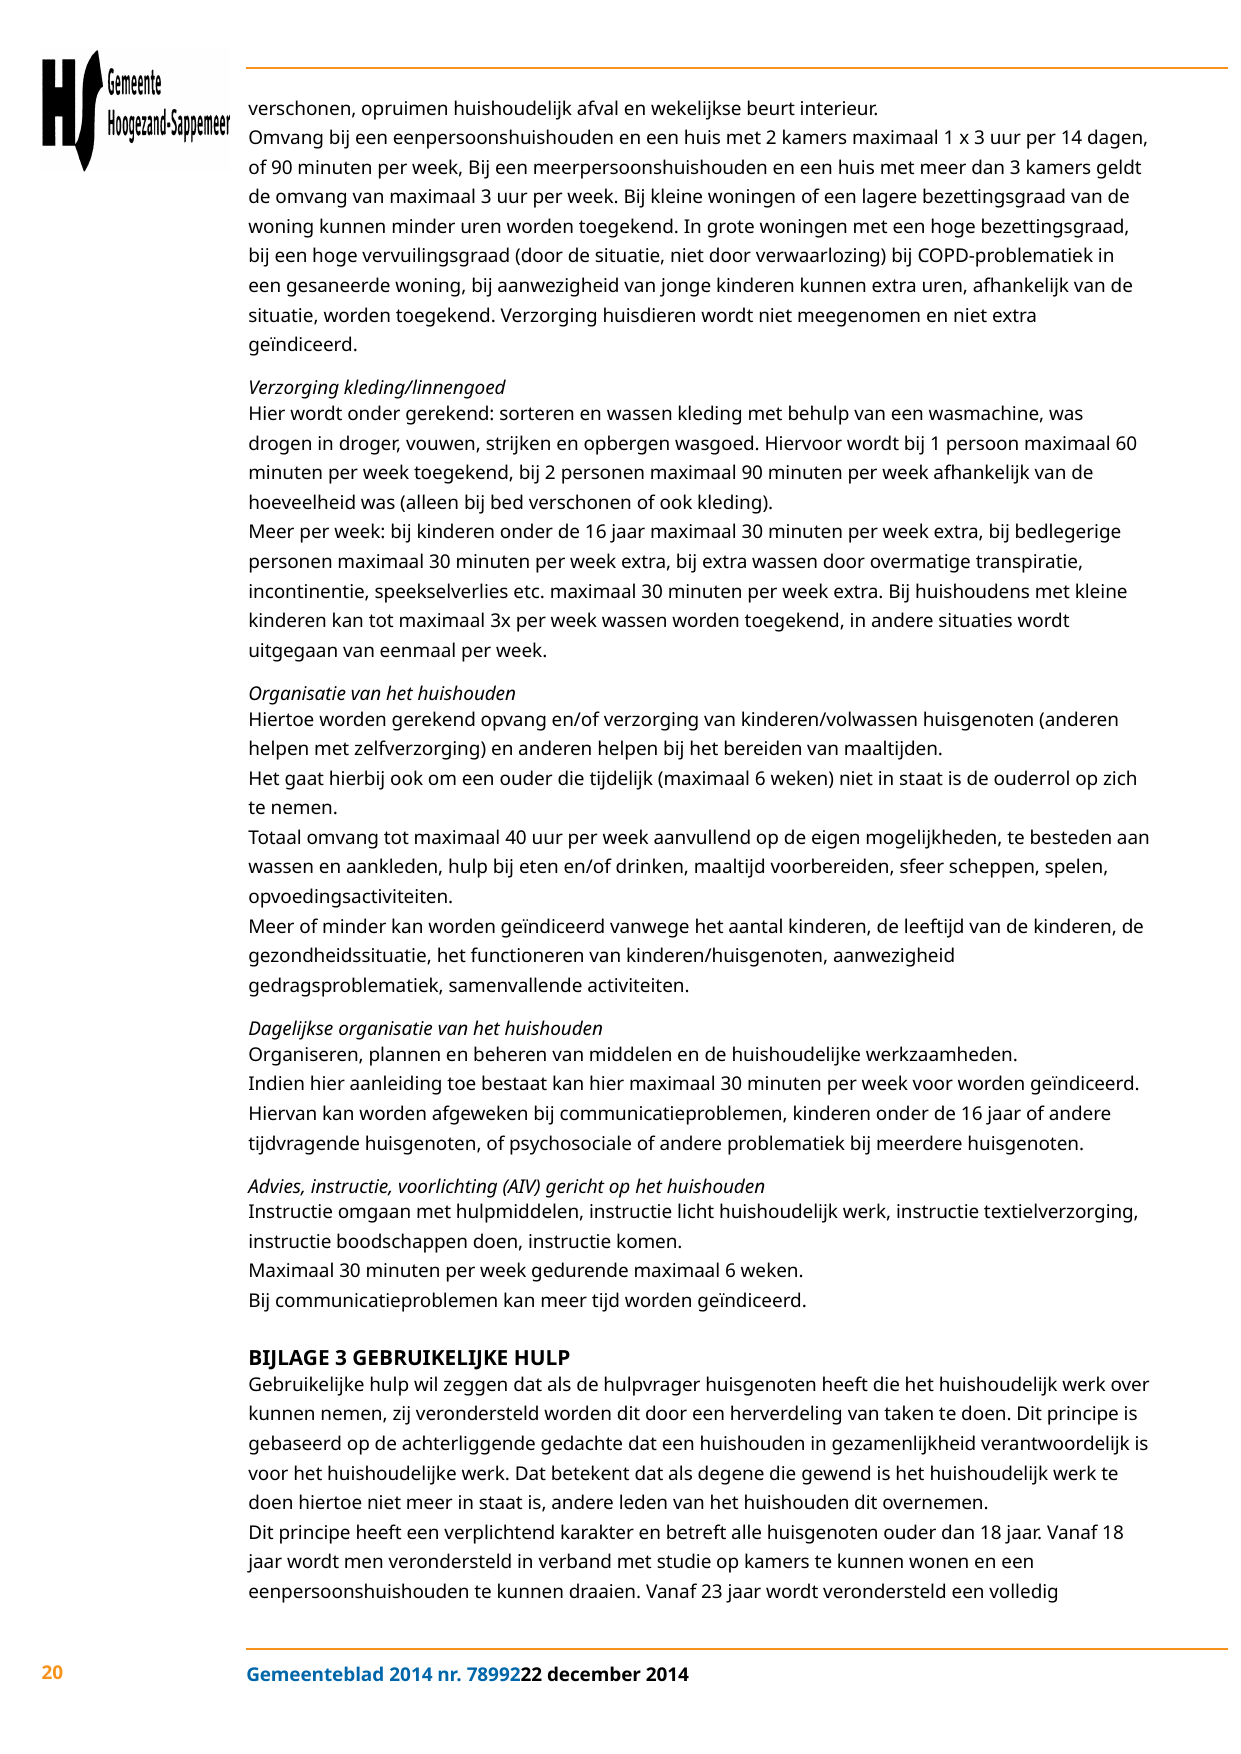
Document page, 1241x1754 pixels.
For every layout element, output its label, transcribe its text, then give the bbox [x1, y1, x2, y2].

text Dit principe heeft een verplichtend karakter en betreft alle huisgenoten ouder dan 18 jaar. Vanaf 18 jaar wordt men verondersteld in verband met studie op kamers te kunnen wonen en een eenpersoonshuishouden te kunnen draaien. Vanaf 23 jaar wordt verondersteld een volledig [248, 1519, 1152, 1604]
text Bij communicatieproblemen kan meer tijd worden geïndiceerd. [248, 1287, 1152, 1313]
text Het gaat hierbij ook om een ouder die tijdelijk (maximaal 6 weken) niet in staat is de ouderrol op zich te nemen. [248, 765, 1152, 820]
text Indien hier aanleiding toe bestaat kan hier maximaal 30 minuten per week voor worden geïndiceerd. [248, 1071, 1152, 1096]
text Hiervan kan worden afgeweken bij communicatieproblemen, kinderen onder de 16 jaar of andere tijdvragende huisgenoten, of psychosociale of andere problematiek bij meerdere huisgenoten. [248, 1100, 1152, 1155]
text Verzorging kleding/linnengoed [248, 374, 1152, 400]
text Advies, instructie, voorlichting (AIV) gericht op het huishouden [248, 1173, 1152, 1198]
text Omvang bij een eenpersoonshuishouden en een huis met 2 kamers maximaal 1 x 3 uur per 14 dagen, of 90 minuten per week, Bij een meerpersoonshuishouden en een huis met meer dan 3 kamers geldt de omvang van maximaal 3 uur per week. Bij kleine woningen of een lagere bezettingsgraad van de woning kunnen minder uren worden toegekend. In grote woningen met een hoge bezettingsgraad, bij een hoge vervuilingsgraad (door de situatie, niet door verwaarlozing) bij COPD-problematiek in een gesaneerde woning, bij aanwezigheid van jonge kinderen kunnen extra uren, afhankelijk van de situatie, worden toegekend. Verzorging huisdieren wordt niet meegenomen en niet extra geïndiceerd. [248, 124, 1152, 357]
text Meer of minder kan worden geïndiceerd vanwege het aantal kinderen, de leeftijd van de kinderen, de gezondheidssituatie, het functioneren van kinderen/huisgenoten, aanwezigheid gedragsproblematiek, samenvallende activiteiten. [248, 913, 1152, 998]
text Meer per week: bij kinderen onder de 16 jaar maximaal 30 minuten per week extra, bij bedlegerige personen maximaal 30 minuten per week extra, bij extra wassen door overmatige transpiratie, incontinentie, speekselverlies etc. maximaal 30 minuten per week extra. Bij huishoudens met kleine kinderen kan tot maximaal 3x per week wassen worden toegekend, in andere situaties wordt uitgegaan van eenmaal per week. [248, 519, 1152, 663]
text Maximaal 30 minuten per week gedurende maximaal 6 weken. [248, 1258, 1152, 1283]
text verschonen, opruimen huishoudelijk afval en wekelijkse beurt interieur. [248, 95, 1152, 121]
text Hier wordt onder gerekend: sorteren en wassen kleding met behulp van een wasmachine, was drogen in droger, vouwen, strijken en opbergen wasgoed. Hiervoor wordt bij 1 persoon maximaal 60 minuten per week toegekend, bij 2 personen maximaal 90 minuten per week afhankelijk van de hoeveelheid was (alleen bij bed verschonen of ook kleding). [248, 400, 1152, 515]
text Organisatie van het huishouden [248, 680, 1152, 706]
text BIJLAGE 3 GEBRUIKELIJKE HULP [248, 1343, 1152, 1371]
text Dagelijkse organisatie van het huishouden [248, 1015, 1152, 1041]
text Instructie omgaan met hulpmiddelen, instructie licht huishoudelijk werk, instructie textielverzorging, instructie boodschappen doen, instructie komen. [248, 1198, 1152, 1254]
text Gebruikelijke hulp wil zeggen dat als de hulpvrager huisgenoten heeft die het huishoudelijk werk over kunnen nemen, zij verondersteld worden dit door een herverdeling van taken te doen. Dit principe is gebaseerd op de achterliggende gedachte dat een huishouden in gezamenlijkheid verantwoordelijk is voor het huishoudelijke werk. Dat betekent dat als degene die gewend is het huishoudelijk werk te doen hiertoe niet meer in staat is, andere leden van het huishouden dit overnemen. [248, 1371, 1152, 1515]
text Totaal omvang tot maximaal 40 uur per week aanvullend op de eigen mogelijkheden, te besteden aan wassen en aankleden, hulp bij eten en/of drinken, maaltijd voorbereiden, sfeer scheppen, spelen, opvoedingsactiviteiten. [248, 824, 1152, 909]
text Hiertoe worden gerekend opvang en/of verzorging van kinderen/volwassen huisgenoten (anderen helpen met zelfverzorging) en anderen helpen bij het bereiden van maaltijden. [248, 706, 1152, 761]
text Organiseren, plannen en beheren van middelen en de huishoudelijke werkzaamheden. [248, 1041, 1152, 1067]
picture [41, 47, 231, 172]
